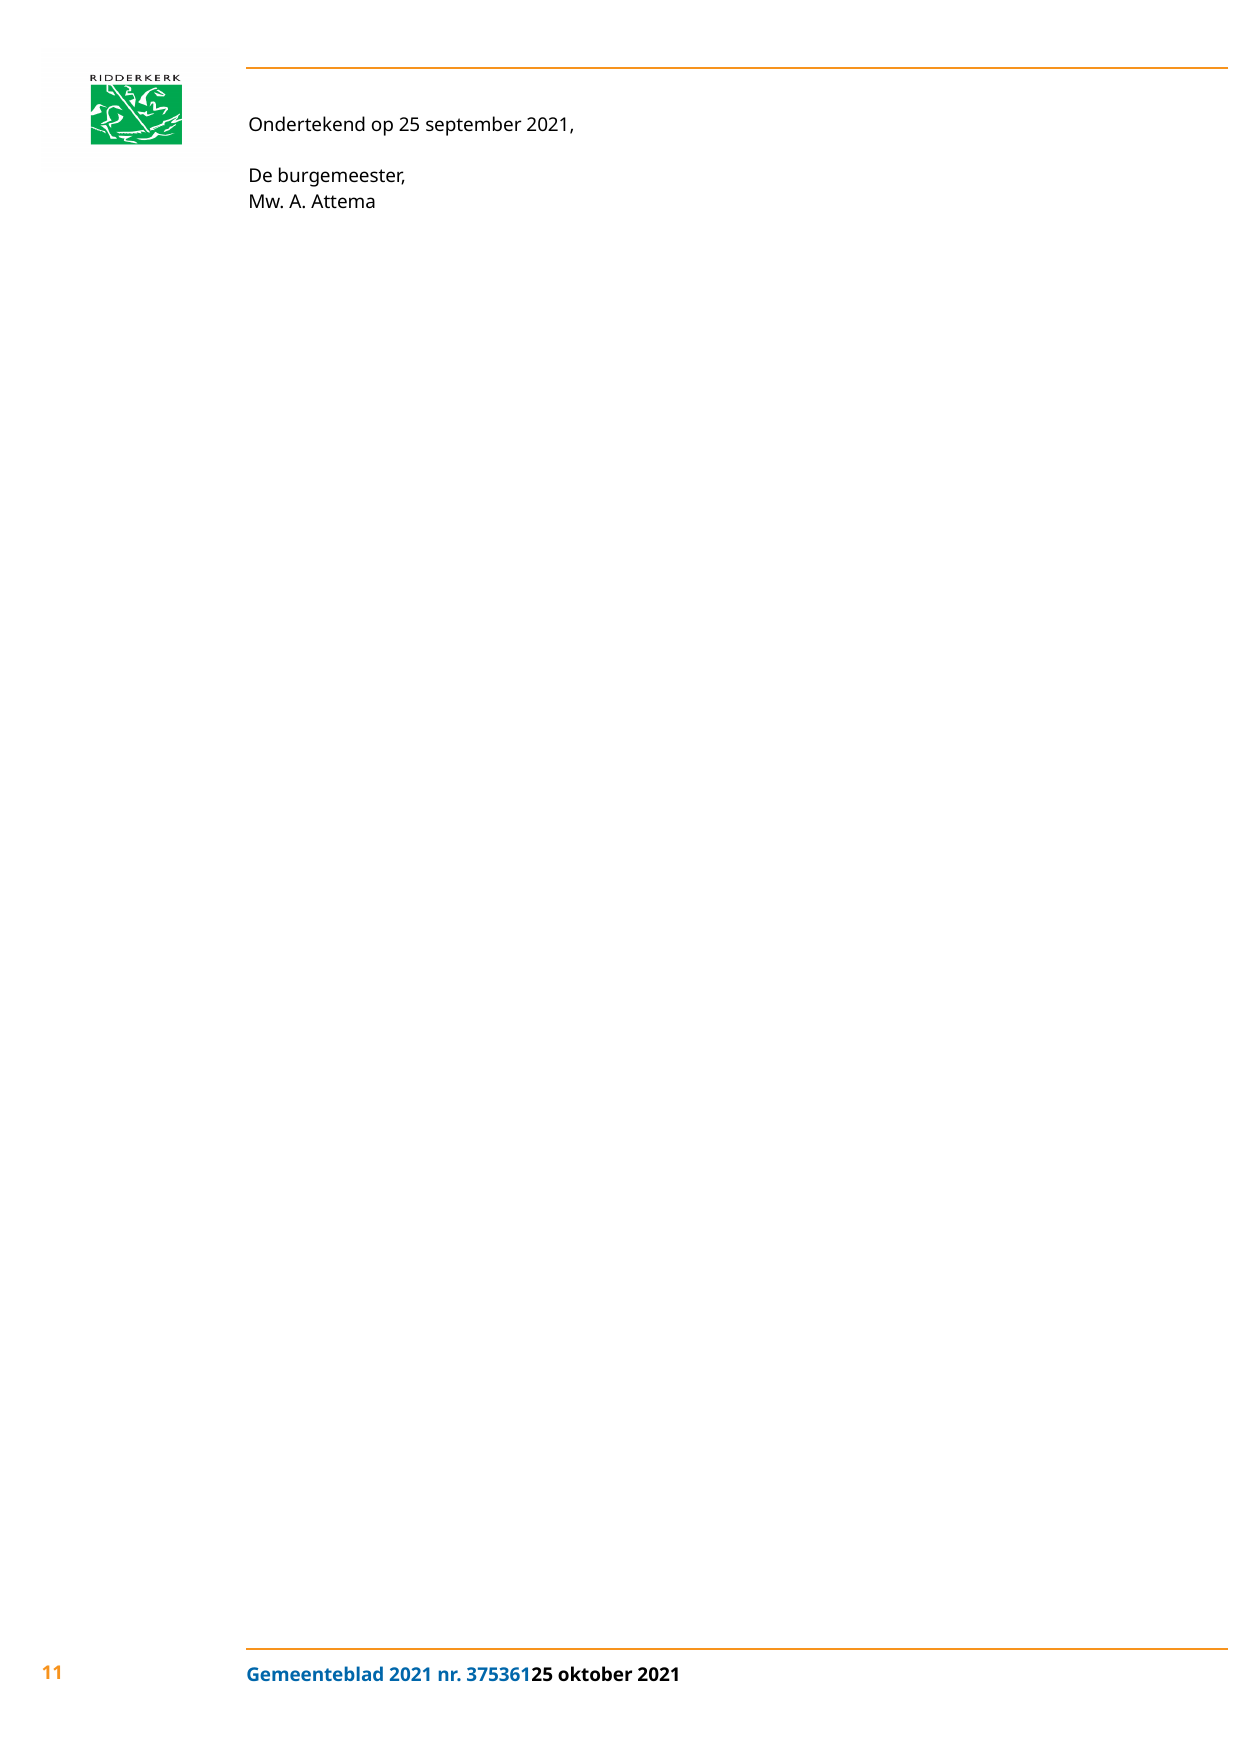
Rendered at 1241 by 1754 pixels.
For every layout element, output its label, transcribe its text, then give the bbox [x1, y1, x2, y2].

text Mw. A. Attema [248, 188, 1152, 214]
text Ondertekend op 25 september 2021, [248, 111, 1152, 137]
picture [41, 47, 231, 172]
text De burgemeester, [248, 162, 1152, 188]
